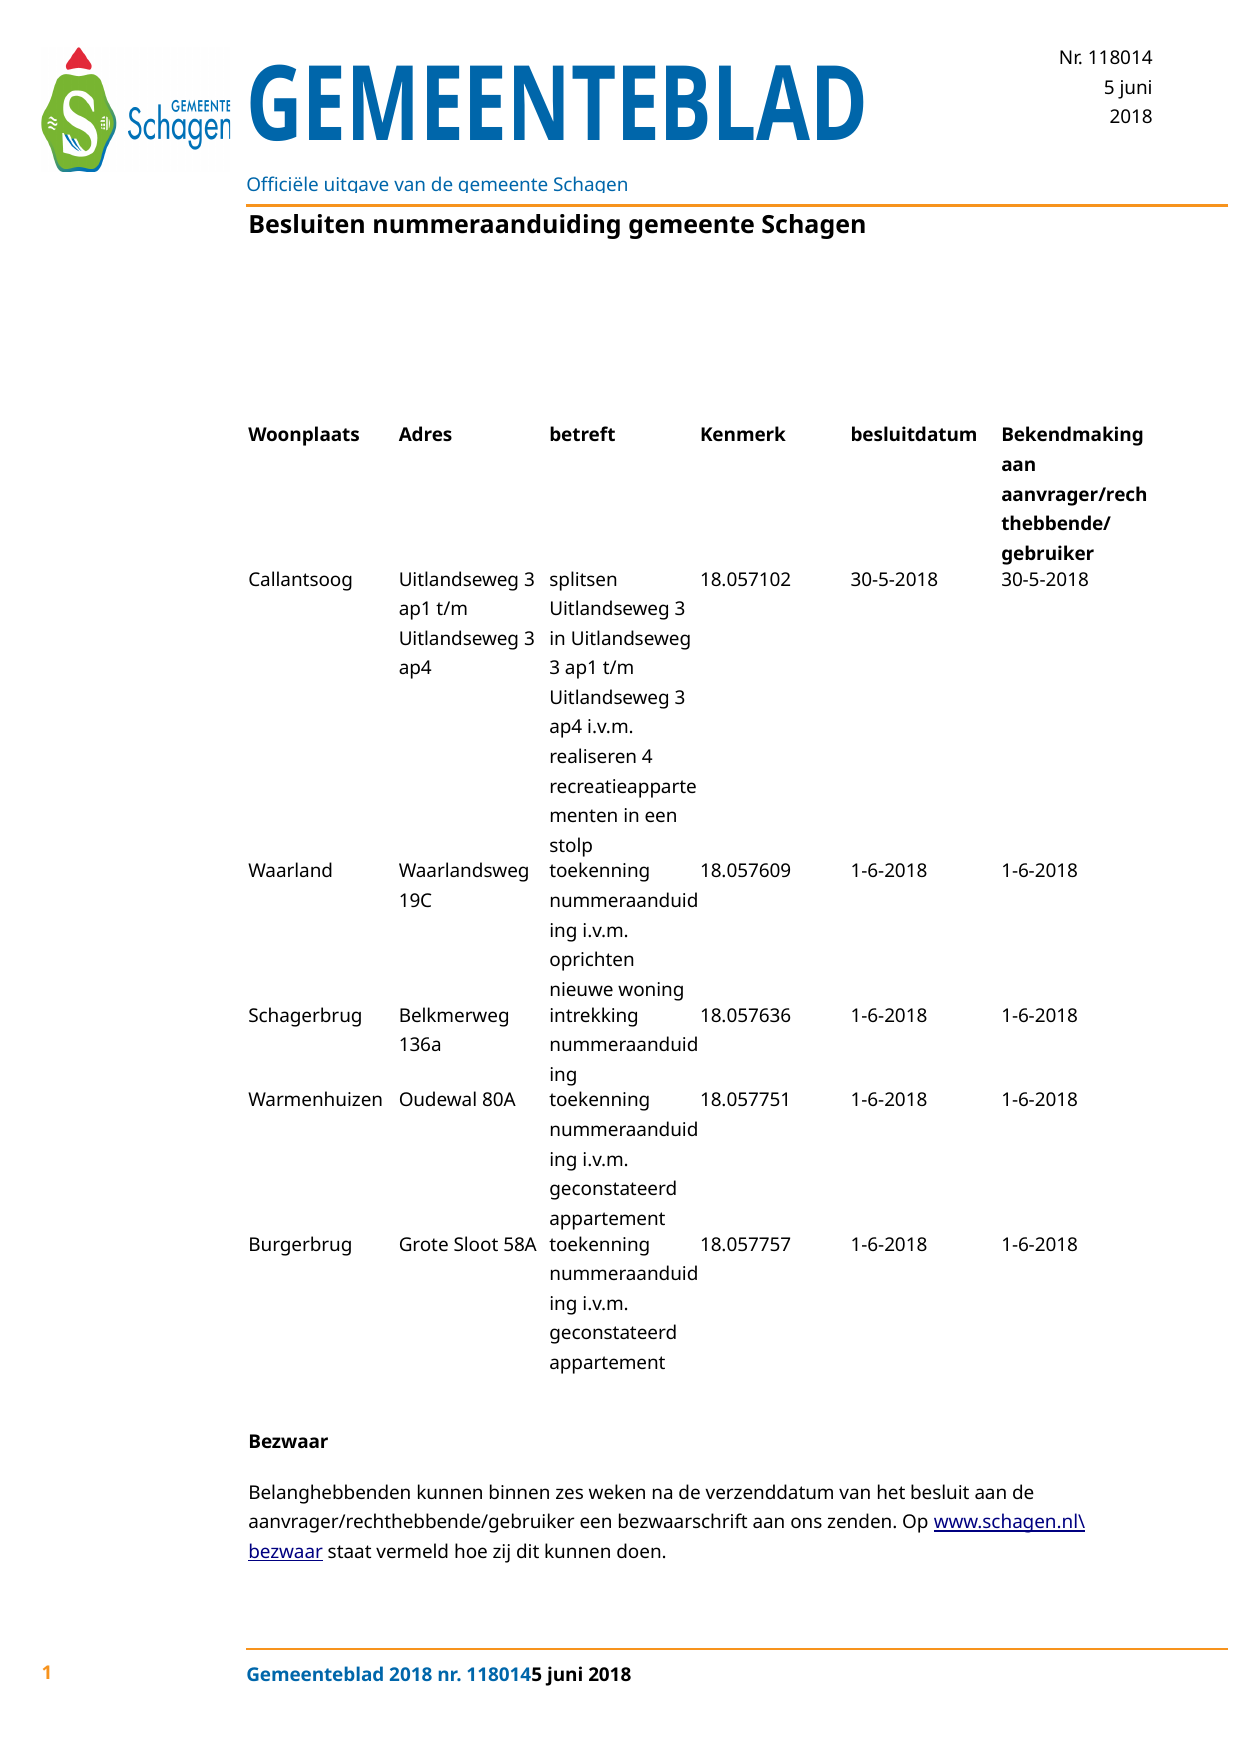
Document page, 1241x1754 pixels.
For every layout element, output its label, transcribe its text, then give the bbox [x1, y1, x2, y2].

table_cell 1-6-2018 [850, 1231, 1001, 1375]
table_header Bekendmaking aan aanvrager/rechthebbende/ gebruiker [1001, 422, 1152, 566]
table_cell 18.057102 [700, 566, 850, 858]
table_cell Oudewal 80A [399, 1087, 549, 1231]
text Besluiten nummeraanduiding gemeente Schagen [248, 207, 1152, 241]
text Bezwaar [248, 1428, 1152, 1454]
table_cell 30-5-2018 [1001, 566, 1152, 858]
table_cell Waarlandsweg 19C [399, 858, 549, 1002]
table_cell Uitlandseweg 3 ap1 t/m Uitlandseweg 3 ap4 [399, 566, 549, 858]
table_cell 18.057751 [700, 1087, 850, 1231]
table_cell 1-6-2018 [850, 1002, 1001, 1087]
table_cell Warmenhuizen [248, 1087, 398, 1231]
table_cell Grote Sloot 58A [399, 1231, 549, 1375]
table_header Kenmerk [700, 422, 850, 566]
table_cell toekenning nummeraanduiding i.v.m. oprichten nieuwe woning [549, 858, 700, 1002]
table_header betreft [549, 422, 700, 566]
table_header Woonplaats [248, 422, 398, 566]
table_cell 1-6-2018 [1001, 1231, 1152, 1375]
table_cell 1-6-2018 [850, 858, 1001, 1002]
table_cell 18.057609 [700, 858, 850, 1002]
table_cell intrekking nummeraanduiding [549, 1002, 700, 1087]
table_cell toekenning nummeraanduiding i.v.m. geconstateerd appartement [549, 1087, 700, 1231]
table_cell Waarland [248, 858, 398, 1002]
table_header Adres [399, 422, 549, 566]
table_cell Schagerbrug [248, 1002, 398, 1087]
text Belanghebbenden kunnen binnen zes weken na de verzenddatum van het besluit aan de aanvrager/rechthebbende/gebruiker een bezwaarschrift aan ons zenden. Op www.schagen.nl\bezwaar staat vermeld hoe zij dit kunnen doen. [248, 1479, 1152, 1564]
table_header besluitdatum [850, 422, 1001, 566]
table_cell 18.057636 [700, 1002, 850, 1087]
picture [41, 47, 231, 172]
table_cell splitsen Uitlandseweg 3 in Uitlandseweg 3 ap1 t/m Uitlandseweg 3 ap4 i.v.m. realiseren 4 recreatieappartementen in een stolp [549, 566, 700, 858]
table_cell Callantsoog [248, 566, 398, 858]
table_cell Belkmerweg 136a [399, 1002, 549, 1087]
table_cell 1-6-2018 [1001, 1002, 1152, 1087]
table_cell 30-5-2018 [850, 566, 1001, 858]
table_cell 1-6-2018 [850, 1087, 1001, 1231]
table_cell 1-6-2018 [1001, 858, 1152, 1002]
table_cell 1-6-2018 [1001, 1087, 1152, 1231]
table_cell toekenning nummeraanduiding i.v.m. geconstateerd appartement [549, 1231, 700, 1375]
table_cell Burgerbrug [248, 1231, 398, 1375]
table_cell 18.057757 [700, 1231, 850, 1375]
